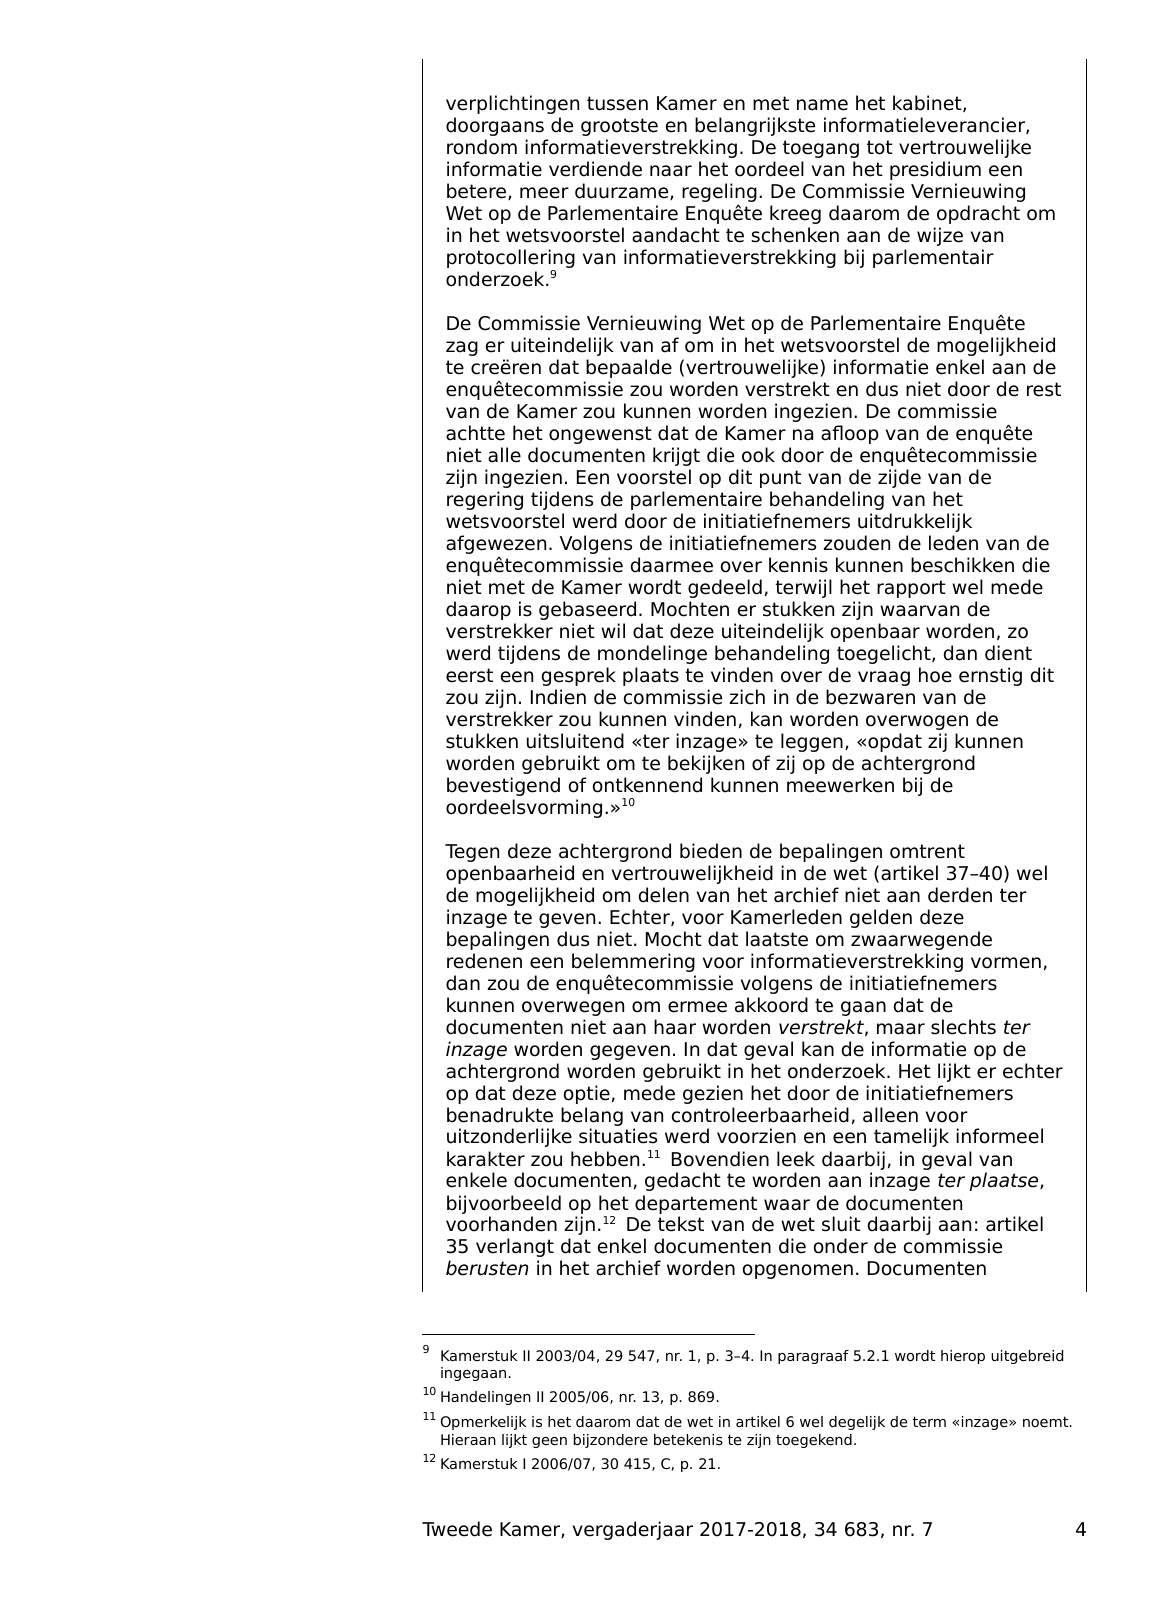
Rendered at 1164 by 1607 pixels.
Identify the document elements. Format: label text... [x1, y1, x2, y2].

table_header verplichtingen tussen Kamer en met name het kabinet, doorgaans de grootste en belangrijkste informatieleverancier, rondom informatieverstrekking. De toegang tot vertrouwelijke informatie verdiende naar het oordeel van het presidium een betere, meer duurzame, regeling. De Commissie Vernieuwing Wet op de Parlementaire Enquête kreeg daarom de opdracht om in het wetsvoorstel aandacht te schenken aan de wijze van protocollering van informatieverstrekking bij parlementair onderzoek. De Commissie Vernieuwing Wet op de Parlementaire Enquête zag er uiteindelijk van af om in het wetsvoorstel de mogelijkheid te creëren dat bepaalde (vertrouwelijke) informatie enkel aan de enquêtecommissie zou worden verstrekt en dus niet door de rest van de Kamer zou kunnen worden ingezien. De commissie achtte het ongewenst dat de Kamer na afloop van de enquête niet alle documenten krijgt die ook door de enquêtecommissie zijn ingezien. Een voorstel op dit punt van de zijde van de regering tijdens de parlementaire behandeling van het wetsvoorstel werd door de initiatiefnemers uitdrukkelijk afgewezen. Volgens de initiatiefnemers zouden de leden van de enquêtecommissie daarmee over kennis kunnen beschikken die niet met de Kamer wordt gedeeld, terwijl het rapport wel mede daarop is gebaseerd. Mochten er stukken zijn waarvan de verstrekker niet wil dat deze uiteindelijk openbaar worden, zo werd tijdens de mondelinge behandeling toegelicht, dan dient eerst een gesprek plaats te vinden over de vraag hoe ernstig dit zou zijn. Indien de commissie zich in de bezwaren van de verstrekker zou kunnen vinden, kan worden overwogen de stukken uitsluitend «ter inzage» te leggen, «opdat zij kunnen worden gebruikt om te bekijken of zij op de achtergrond bevestigend of ontkennend kunnen meewerken bij de oordeelsvorming.» Tegen deze achtergrond bieden de bepalingen omtrent openbaarheid en vertrouwelijkheid in de wet (artikel 37–40) wel de mogelijkheid om delen van het archief niet aan derden ter inzage te geven. Echter, voor Kamerleden gelden deze bepalingen dus niet. Mocht dat laatste om zwaarwegende redenen een belemmering voor informatieverstrekking vormen, dan zou de enquêtecommissie volgens de initiatiefnemers kunnen overwegen om ermee akkoord te gaan dat de documenten niet aan haar worden verstrekt, maar slechts ter inzage worden gegeven. In dat geval kan de informatie op de achtergrond worden gebruikt in het onderzoek. Het lijkt er echter op dat deze optie, mede gezien het door de initiatiefnemers benadrukte belang van controleerbaarheid, alleen voor uitzonderlijke situaties werd voorzien en een tamelijk informeel karakter zou hebben. Bovendien leek daarbij, in geval van enkele documenten, gedacht te worden aan inzage ter plaatse, bijvoorbeeld op het departement waar de documenten voorhanden zijn. De tekst van de wet sluit daarbij aan: artikel 35 verlangt dat enkel documenten die onder de commissie berusten in het archief worden opgenomen. Documenten [423, 59, 1086, 1292]
